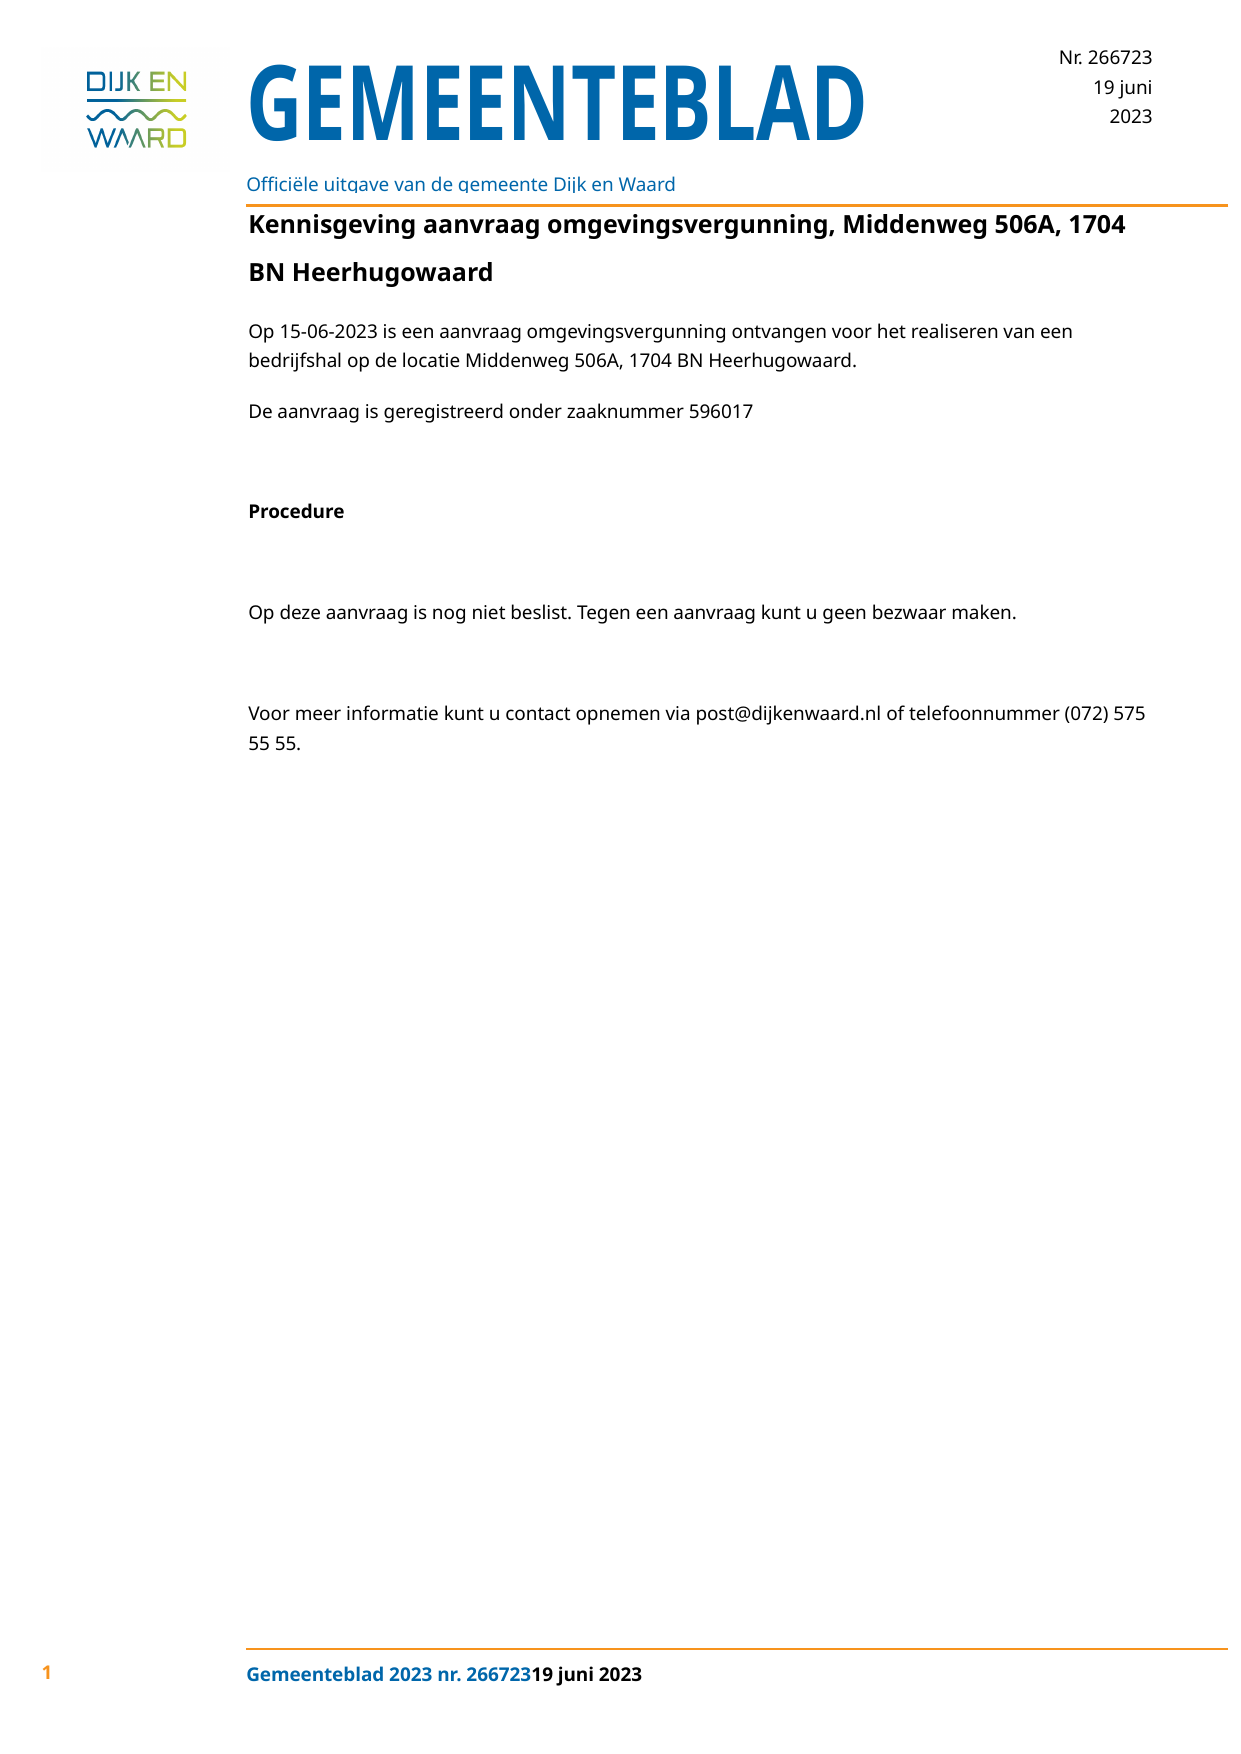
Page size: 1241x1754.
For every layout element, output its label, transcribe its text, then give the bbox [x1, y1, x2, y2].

text Op 15-06-2023 is een aanvraag omgevingsvergunning ontvangen voor het realiseren van een bedrijfshal op de locatie Middenweg 506A, 1704 BN Heerhugowaard. [248, 318, 1152, 373]
text Kennisgeving aanvraag omgevingsvergunning, Middenweg 506A, 1704 BN Heerhugowaard [248, 207, 1152, 288]
text Op deze aanvraag is nog niet beslist. Tegen een aanvraag kunt u geen bezwaar maken. [248, 599, 1152, 625]
text Procedure [248, 499, 1152, 524]
text De aanvraag is geregistreerd onder zaaknummer 596017 [248, 398, 1152, 424]
picture [41, 47, 231, 172]
text Voor meer informatie kunt u contact opnemen via post@dijkenwaard.nl of telefoonnummer (072) 575 55 55. [248, 700, 1152, 756]
